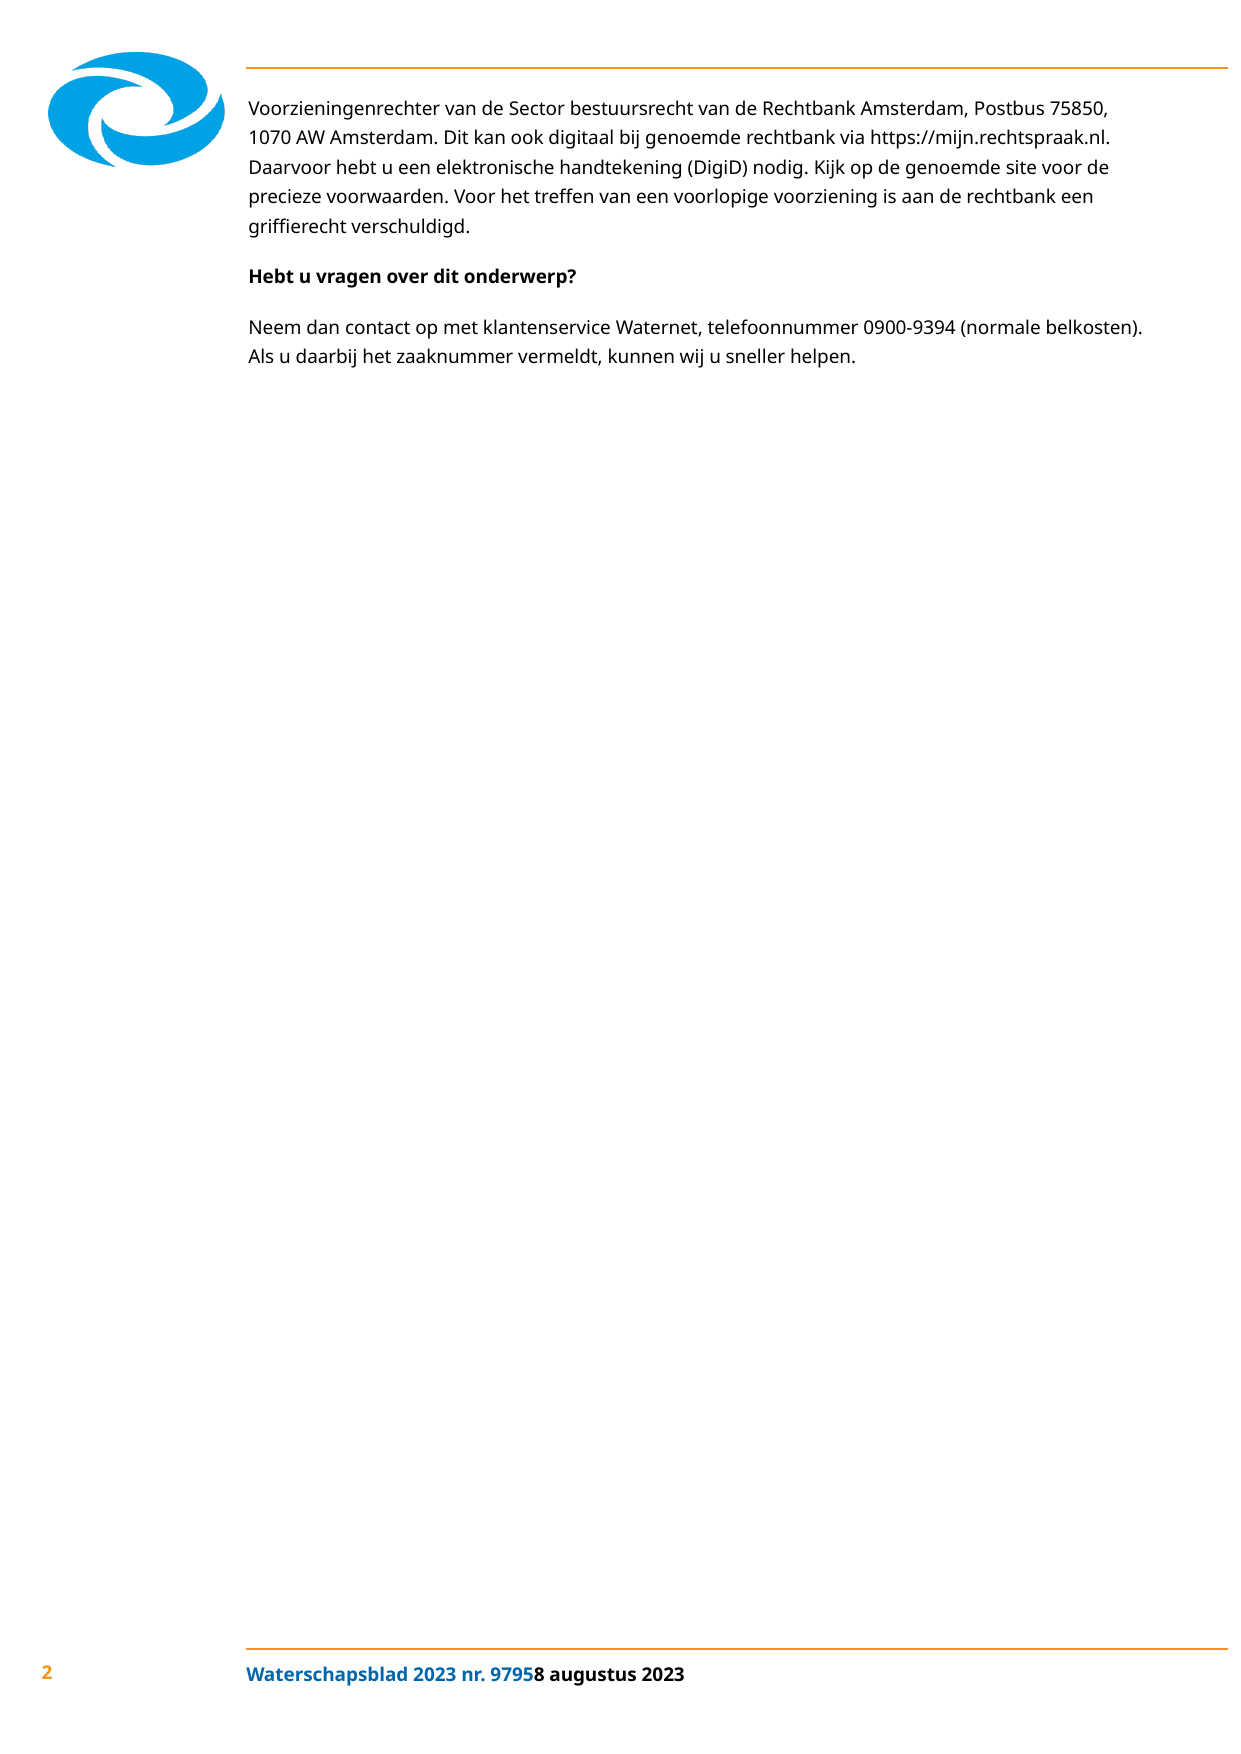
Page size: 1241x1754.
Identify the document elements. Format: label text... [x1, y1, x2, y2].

text Voorzieningenrechter van de Sector bestuursrecht van de Rechtbank Amsterdam, Postbus 75850, 1070 AW Amsterdam. Dit kan ook digitaal bij genoemde rechtbank via https://mijn.rechtspraak.nl. Daarvoor hebt u een elektronische handtekening (DigiD) nodig. Kijk op de genoemde site voor de precieze voorwaarden. Voor het treffen van een voorlopige voorziening is aan de rechtbank een griffierecht verschuldigd. [248, 95, 1152, 239]
text Hebt u vragen over dit onderwerp? [248, 263, 1152, 289]
picture [41, 47, 231, 172]
text Neem dan contact op met klantenservice Waternet, telefoonnummer 0900-9394 (normale belkosten). Als u daarbij het zaaknummer vermeldt, kunnen wij u sneller helpen. [248, 314, 1152, 369]
